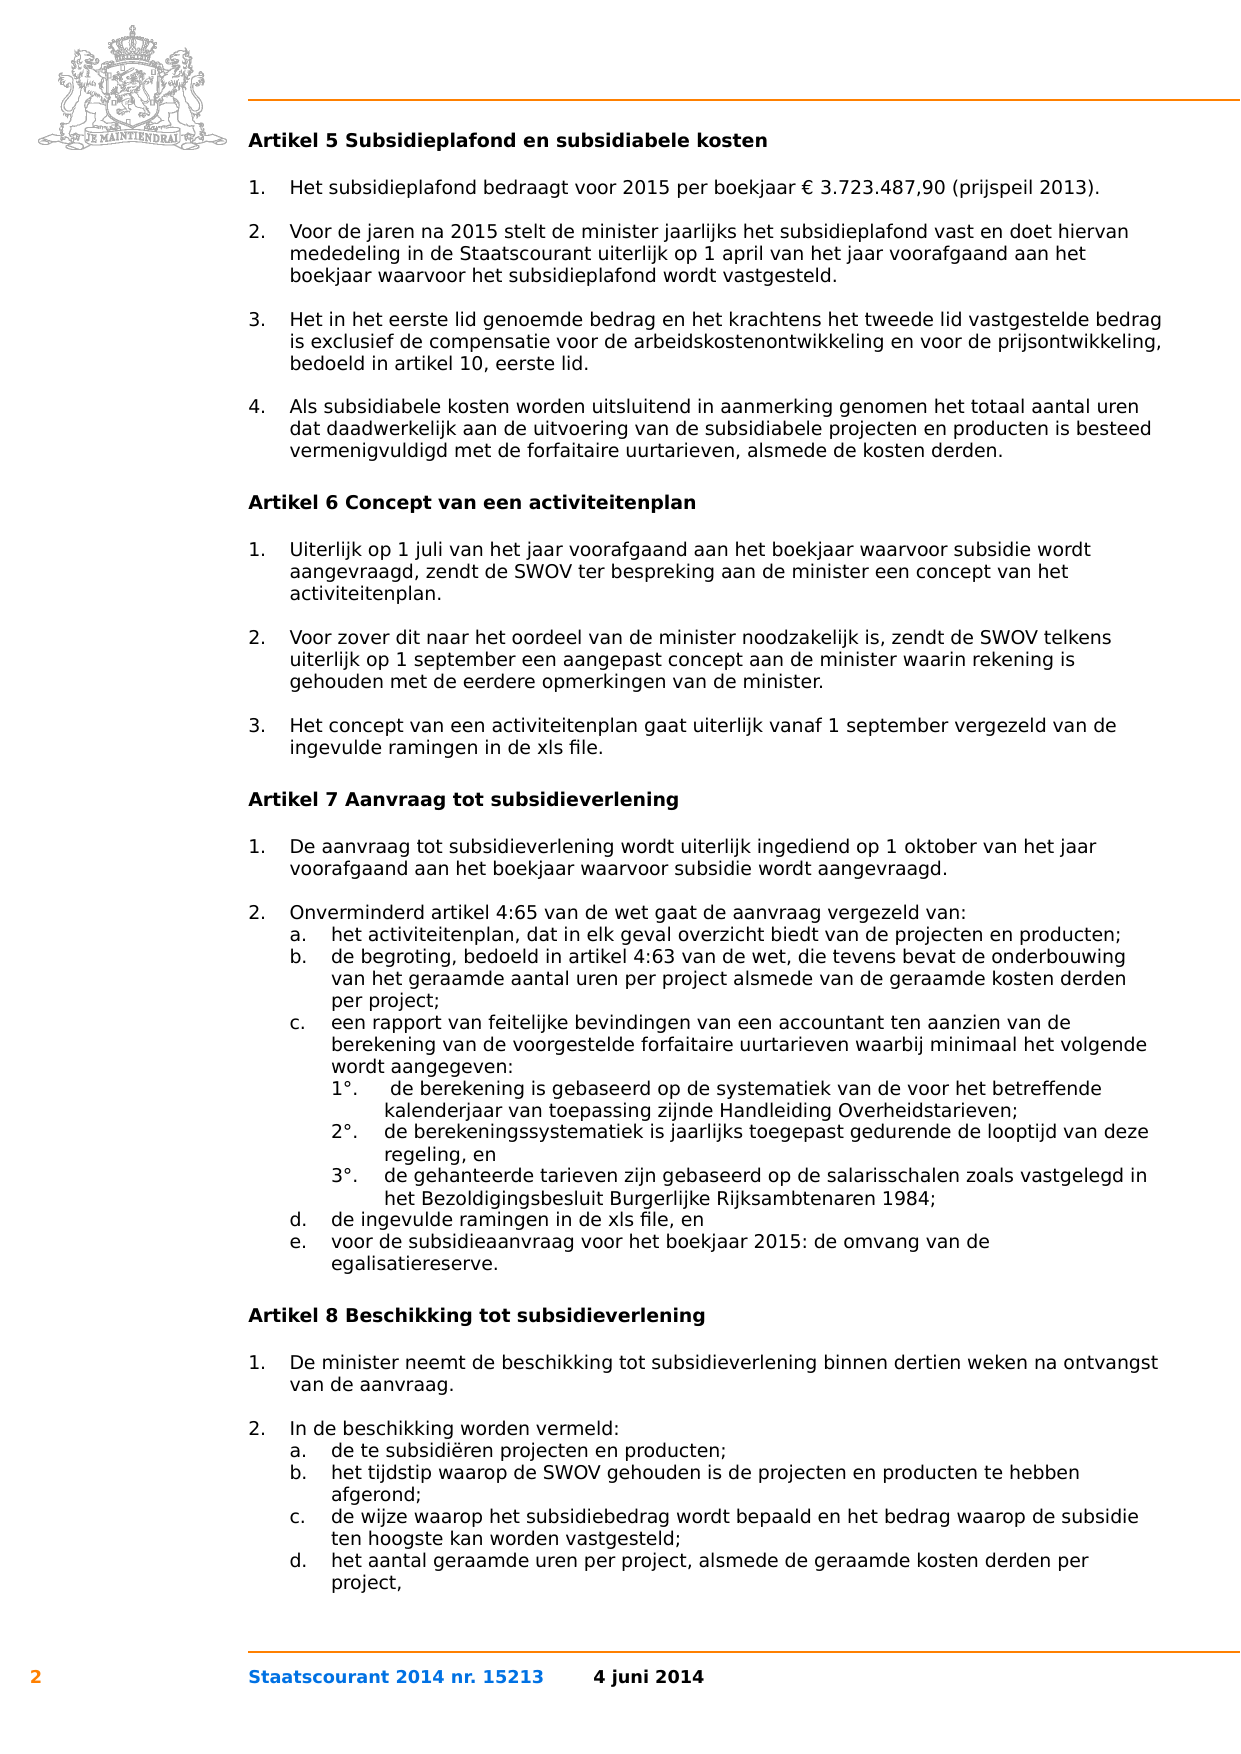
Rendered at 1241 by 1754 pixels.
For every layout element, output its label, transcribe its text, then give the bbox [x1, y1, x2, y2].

text 2. Voor de jaren na 2015 stelt de minister jaarlijks het subsidieplafond vast en doet hiervan mededeling in de Staatscourant uiterlijk op 1 april van het jaar voorafgaand aan het boekjaar waarvoor het subsidieplafond wordt vastgesteld. [248, 221, 1163, 287]
text 2. Voor zover dit naar het oordeel van de minister noodzakelijk is, zendt de SWOV telkens uiterlijk op 1 september een aangepast concept aan de minister waarin rekening is gehouden met de eerdere opmerkingen van de minister. [248, 627, 1163, 693]
subtitle Artikel 5 Subsidieplafond en subsidiabele kosten [248, 130, 1163, 152]
text 1. De minister neemt de beschikking tot subsidieverlening binnen dertien weken na ontvangst van de aanvraag. [248, 1352, 1163, 1396]
text b. de begroting, bedoeld in artikel 4:63 van de wet, die tevens bevat de onderbouwing van het geraamde aantal uren per project alsmede van de geraamde kosten derden per project; [289, 946, 1163, 1012]
subtitle Artikel 6 Concept van een activiteitenplan [248, 492, 1163, 514]
text c. een rapport van feitelijke bevindingen van een accountant ten aanzien van de berekening van de voorgestelde forfaitaire uurtarieven waarbij minimaal het volgende wordt aangegeven: [289, 1012, 1163, 1077]
text 3. Het concept van een activiteitenplan gaat uiterlijk vanaf 1 september vergezeld van de ingevulde ramingen in de xls file. [248, 715, 1163, 759]
text e. voor de subsidieaanvraag voor het boekjaar 2015: de omvang van de egalisatiereserve. [289, 1231, 1163, 1275]
text 1. Uiterlijk op 1 juli van het jaar voorafgaand aan het boekjaar waarvoor subsidie wordt aangevraagd, zendt de SWOV ter bespreking aan de minister een concept van het activiteitenplan. [248, 539, 1163, 605]
text d. de ingevulde ramingen in de xls file, en [289, 1209, 1163, 1231]
text 2. Onverminderd artikel 4:65 van de wet gaat de aanvraag vergezeld van: [248, 902, 1163, 924]
subtitle Artikel 8 Beschikking tot subsidieverlening [248, 1305, 1163, 1327]
picture [38, 25, 227, 150]
subtitle Artikel 7 Aanvraag tot subsidieverlening [248, 789, 1163, 811]
text 4. Als subsidiabele kosten worden uitsluitend in aanmerking genomen het totaal aantal uren dat daadwerkelijk aan de uitvoering van de subsidiabele projecten en producten is besteed vermenigvuldigd met de forfaitaire uurtarieven, alsmede de kosten derden. [248, 396, 1163, 462]
text 3. Het in het eerste lid genoemde bedrag en het krachtens het tweede lid vastgestelde bedrag is exclusief de compensatie voor de arbeidskostenontwikkeling en voor de prijsontwikkeling, bedoeld in artikel 10, eerste lid. [248, 308, 1163, 374]
text d. het aantal geraamde uren per project, alsmede de geraamde kosten derden per project, [289, 1550, 1163, 1594]
text b. het tijdstip waarop de SWOV gehouden is de projecten en producten te hebben afgerond; [289, 1462, 1163, 1506]
text 2. In de beschikking worden vermeld: [248, 1418, 1163, 1440]
text 1. De aanvraag tot subsidieverlening wordt uiterlijk ingediend op 1 oktober van het jaar voorafgaand aan het boekjaar waarvoor subsidie wordt aangevraagd. [248, 836, 1163, 880]
text 1°. de berekening is gebaseerd op de systematiek van de voor het betreffende kalenderjaar van toepassing zijnde Handleiding Overheidstarieven; [331, 1077, 1163, 1121]
text 2°. de berekeningssystematiek is jaarlijks toegepast gedurende de looptijd van deze regeling, en [331, 1121, 1163, 1165]
text 3°. de gehanteerde tarieven zijn gebaseerd op de salarisschalen zoals vastgelegd in het Bezoldigingsbesluit Burgerlijke Rijksambtenaren 1984; [331, 1165, 1163, 1209]
text c. de wijze waarop het subsidiebedrag wordt bepaald en het bedrag waarop de subsidie ten hoogste kan worden vastgesteld; [289, 1506, 1163, 1550]
text a. de te subsidiëren projecten en producten; [289, 1440, 1163, 1462]
text a. het activiteitenplan, dat in elk geval overzicht biedt van de projecten en producten; [289, 924, 1163, 946]
text 1. Het subsidieplafond bedraagt voor 2015 per boekjaar € 3.723.487,90 (prijspeil 2013). [248, 177, 1163, 199]
